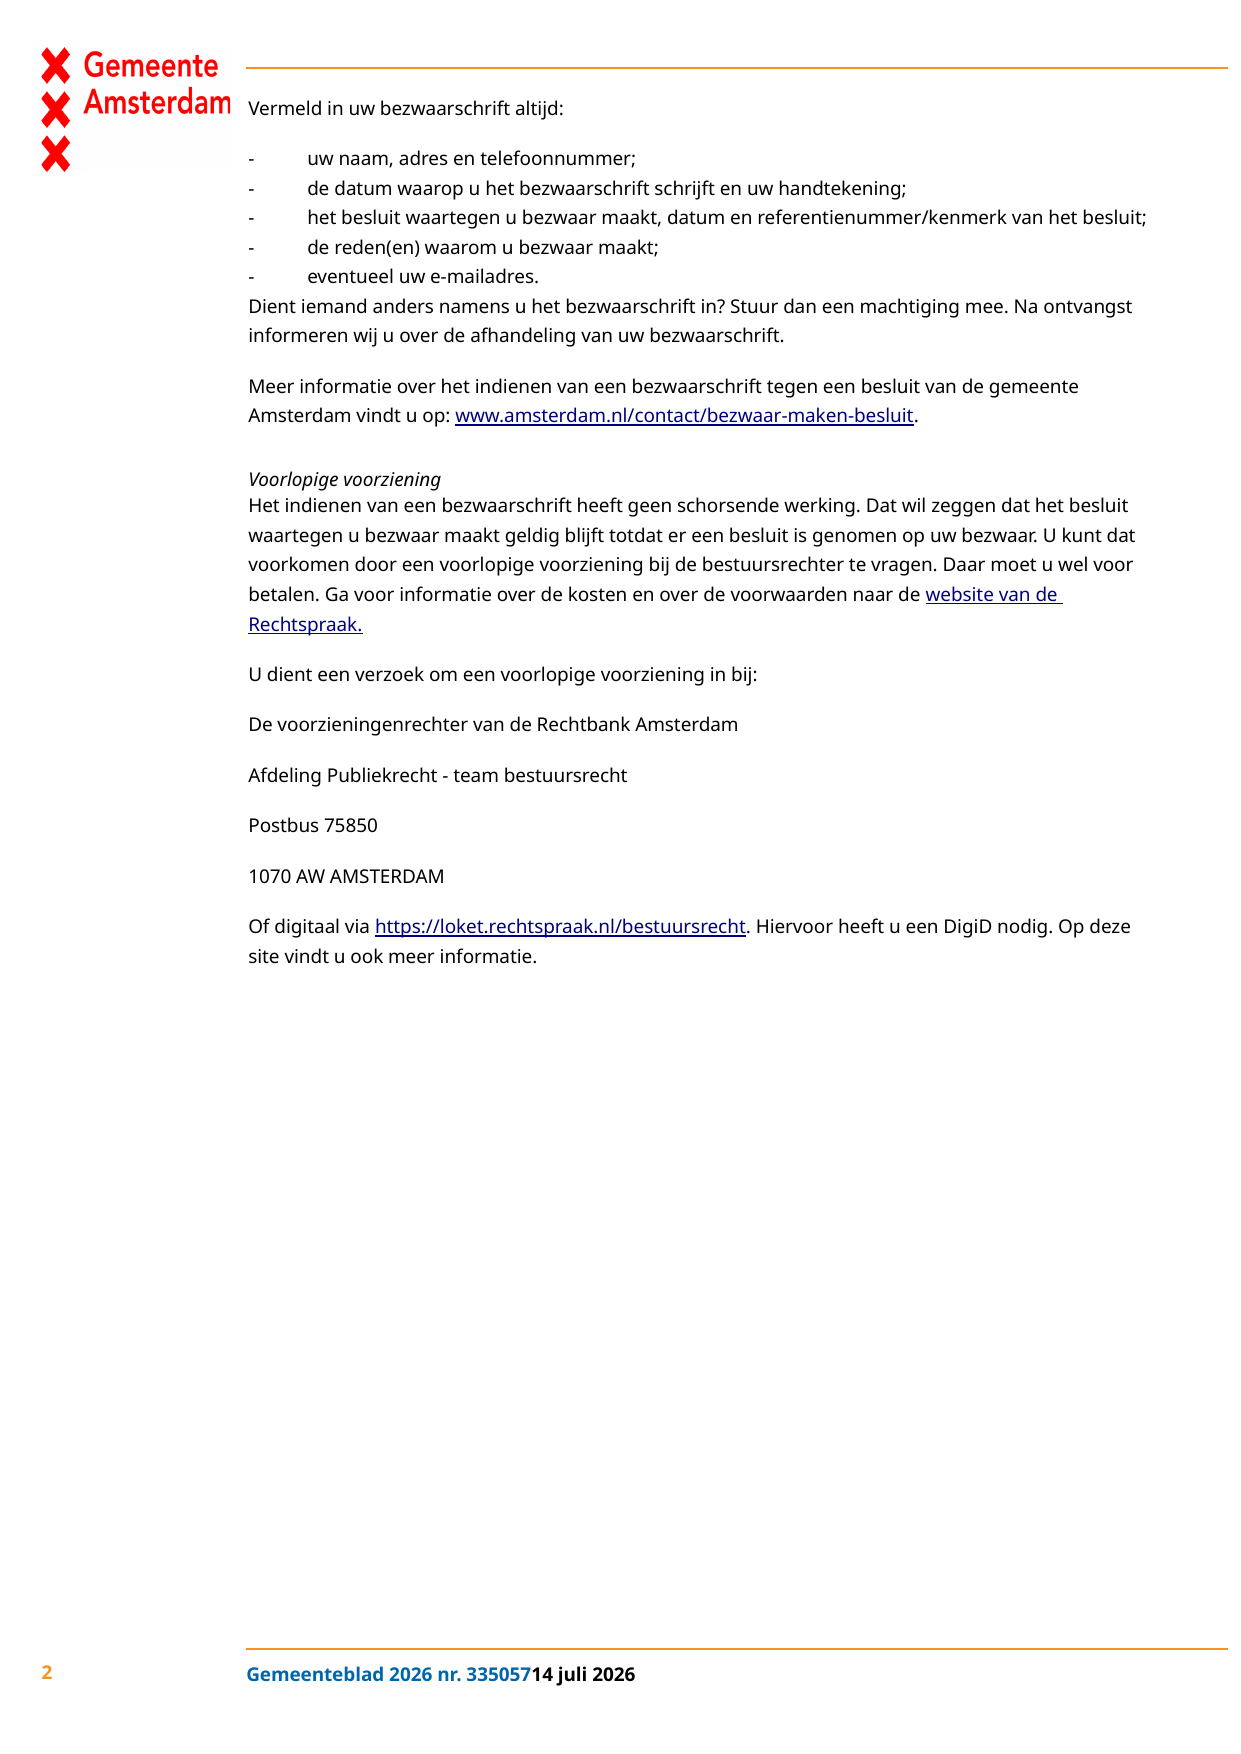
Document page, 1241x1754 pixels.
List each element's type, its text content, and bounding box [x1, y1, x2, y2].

text Het indienen van een bezwaarschrift heeft geen schorsende werking. Dat wil zeggen dat het besluit waartegen u bezwaar maakt geldig blijft totdat er een besluit is genomen op uw bezwaar. U kunt dat voorkomen door een voorlopige voorziening bij de bestuursrechter te vragen. Daar moet u wel voor betalen. Ga voor informatie over de kosten en over de voorwaarden naar de website van de Rechtspraak. [248, 492, 1152, 636]
text De voorzieningenrechter van de Rechtbank Amsterdam [248, 712, 1152, 737]
text U dient een verzoek om een voorlopige voorziening in bij: [248, 661, 1152, 687]
text Dient iemand anders namens u het bezwaarschrift in? Stuur dan een machtiging mee. Na ontvangst informeren wij u over de afhandeling van uw bezwaarschrift. [248, 293, 1152, 348]
list de reden(en) waarom u bezwaar maakt; [248, 234, 1152, 260]
text Meer informatie over het indienen van een bezwaarschrift tegen een besluit van de gemeente Amsterdam vindt u op: www.amsterdam.nl/contact/bezwaar-maken-besluit. [248, 373, 1152, 428]
text Of digitaal via https://loket.rechtspraak.nl/bestuursrecht. Hiervoor heeft u een DigiD nodig. Op deze site vindt u ook meer informatie. [248, 913, 1152, 968]
picture [41, 47, 231, 172]
text Postbus 75850 [248, 812, 1152, 838]
list eventueel uw e-mailadres. [248, 263, 1152, 289]
list het besluit waartegen u bezwaar maakt, datum en referentienummer/kenmerk van het besluit; [248, 204, 1152, 230]
text Voorlopige voorziening [248, 467, 1152, 492]
list de datum waarop u het bezwaarschrift schrijft en uw handtekening; [248, 175, 1152, 201]
text Vermeld in uw bezwaarschrift altijd: [248, 95, 1152, 121]
text 1070 AW AMSTERDAM [248, 863, 1152, 888]
list uw naam, adres en telefoonnummer; [248, 145, 1152, 171]
text Afdeling Publiekrecht - team bestuursrecht [248, 762, 1152, 788]
